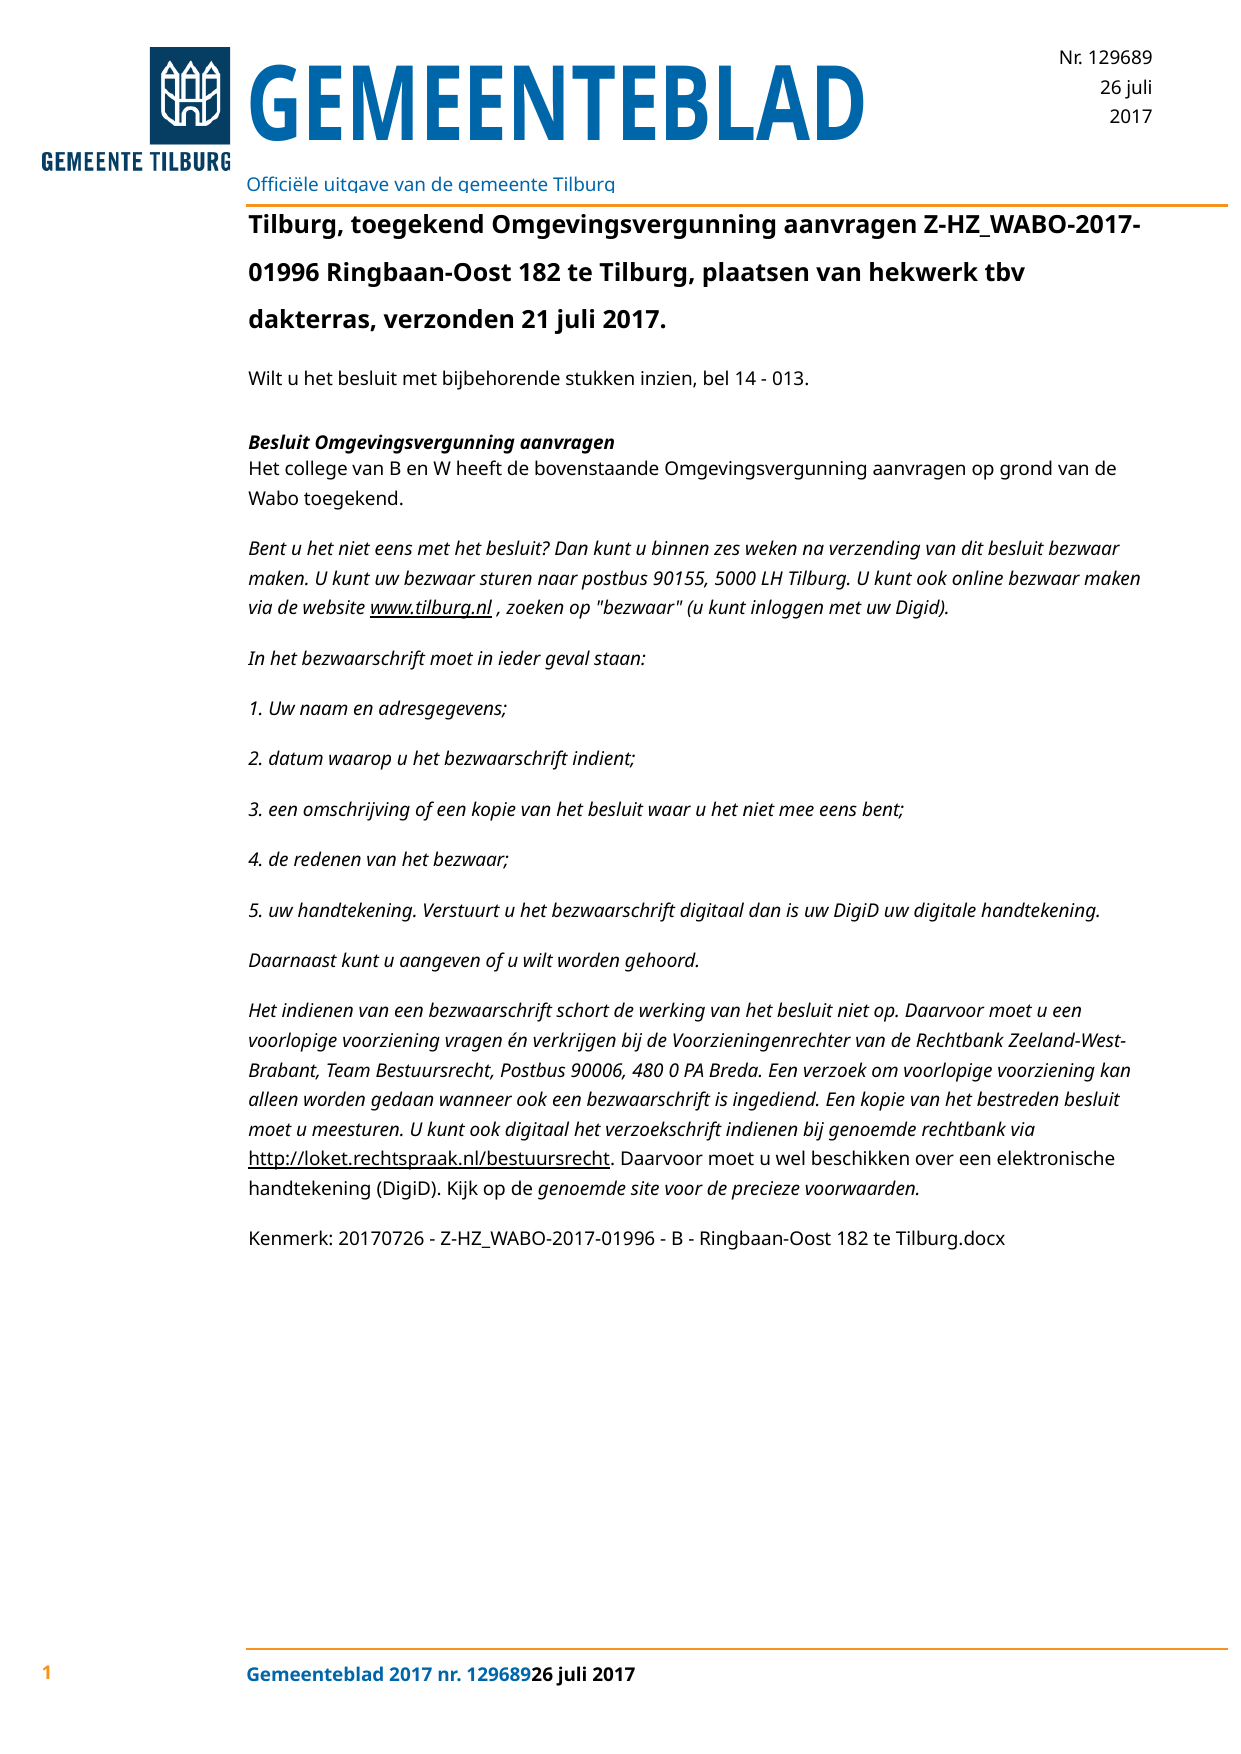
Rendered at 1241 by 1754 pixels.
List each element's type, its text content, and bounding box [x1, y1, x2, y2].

text 4. de redenen van het bezwaar; [248, 846, 1152, 872]
text Kenmerk: 20170726 - Z-HZ_WABO-2017-01996 - B - Ringbaan-Oost 182 te Tilburg.docx [248, 1226, 1152, 1251]
text Tilburg, toegekend Omgevingsvergunning aanvragen Z-HZ_WABO-2017-01996 Ringbaan-Oost 182 te Tilburg, plaatsen van hekwerk tbv dakterras, verzonden 21 juli 2017. [248, 207, 1152, 336]
text 2. datum waarop u het bezwaarschrift indient; [248, 746, 1152, 771]
text In het bezwaarschrift moet in ieder geval staan: [248, 645, 1152, 671]
text 3. een omschrijving of een kopie van het besluit waar u het niet mee eens bent; [248, 796, 1152, 822]
text Besluit Omgevingsvergunning aanvragen [248, 429, 1152, 455]
text Het college van B en W heeft de bovenstaande Omgevingsvergunning aanvragen op grond van de Wabo toegekend. [248, 455, 1152, 511]
picture [41, 47, 231, 172]
text Daarnaast kunt u aangeven of u wilt worden gehoord. [248, 947, 1152, 973]
text Wilt u het besluit met bijbehorende stukken inzien, bel 14 - 013. [248, 366, 1152, 391]
text Bent u het niet eens met het besluit? Dan kunt u binnen zes weken na verzending van dit besluit bezwaar maken. U kunt uw bezwaar sturen naar postbus 90155, 5000 LH Tilburg. U kunt ook online bezwaar maken via de website www.tilburg.nl , zoeken op "bezwaar" (u kunt inloggen met uw Digid). [248, 535, 1152, 620]
text Het indienen van een bezwaarschrift schort de werking van het besluit niet op. Daarvoor moet u een voorlopige voorziening vragen én verkrijgen bij de Voorzieningenrechter van de Rechtbank Zeeland-West-Brabant, Team Bestuursrecht, Postbus 90006, 480 0 PA Breda. Een verzoek om voorlopige voorziening kan alleen worden gedaan wanneer ook een bezwaarschrift is ingediend. Een kopie van het bestreden besluit moet u meesturen. U kunt ook digitaal het verzoekschrift indienen bij genoemde rechtbank via http://loket.rechtspraak.nl/bestuursrecht. Daarvoor moet u wel beschikken over een elektronische handtekening (DigiD). Kijk op de genoemde site voor de precieze voorwaarden. [248, 998, 1152, 1201]
text 1. Uw naam en adresgegevens; [248, 695, 1152, 721]
text 5. uw handtekening. Verstuurt u het bezwaarschrift digitaal dan is uw DigiD uw digitale handtekening. [248, 897, 1152, 923]
